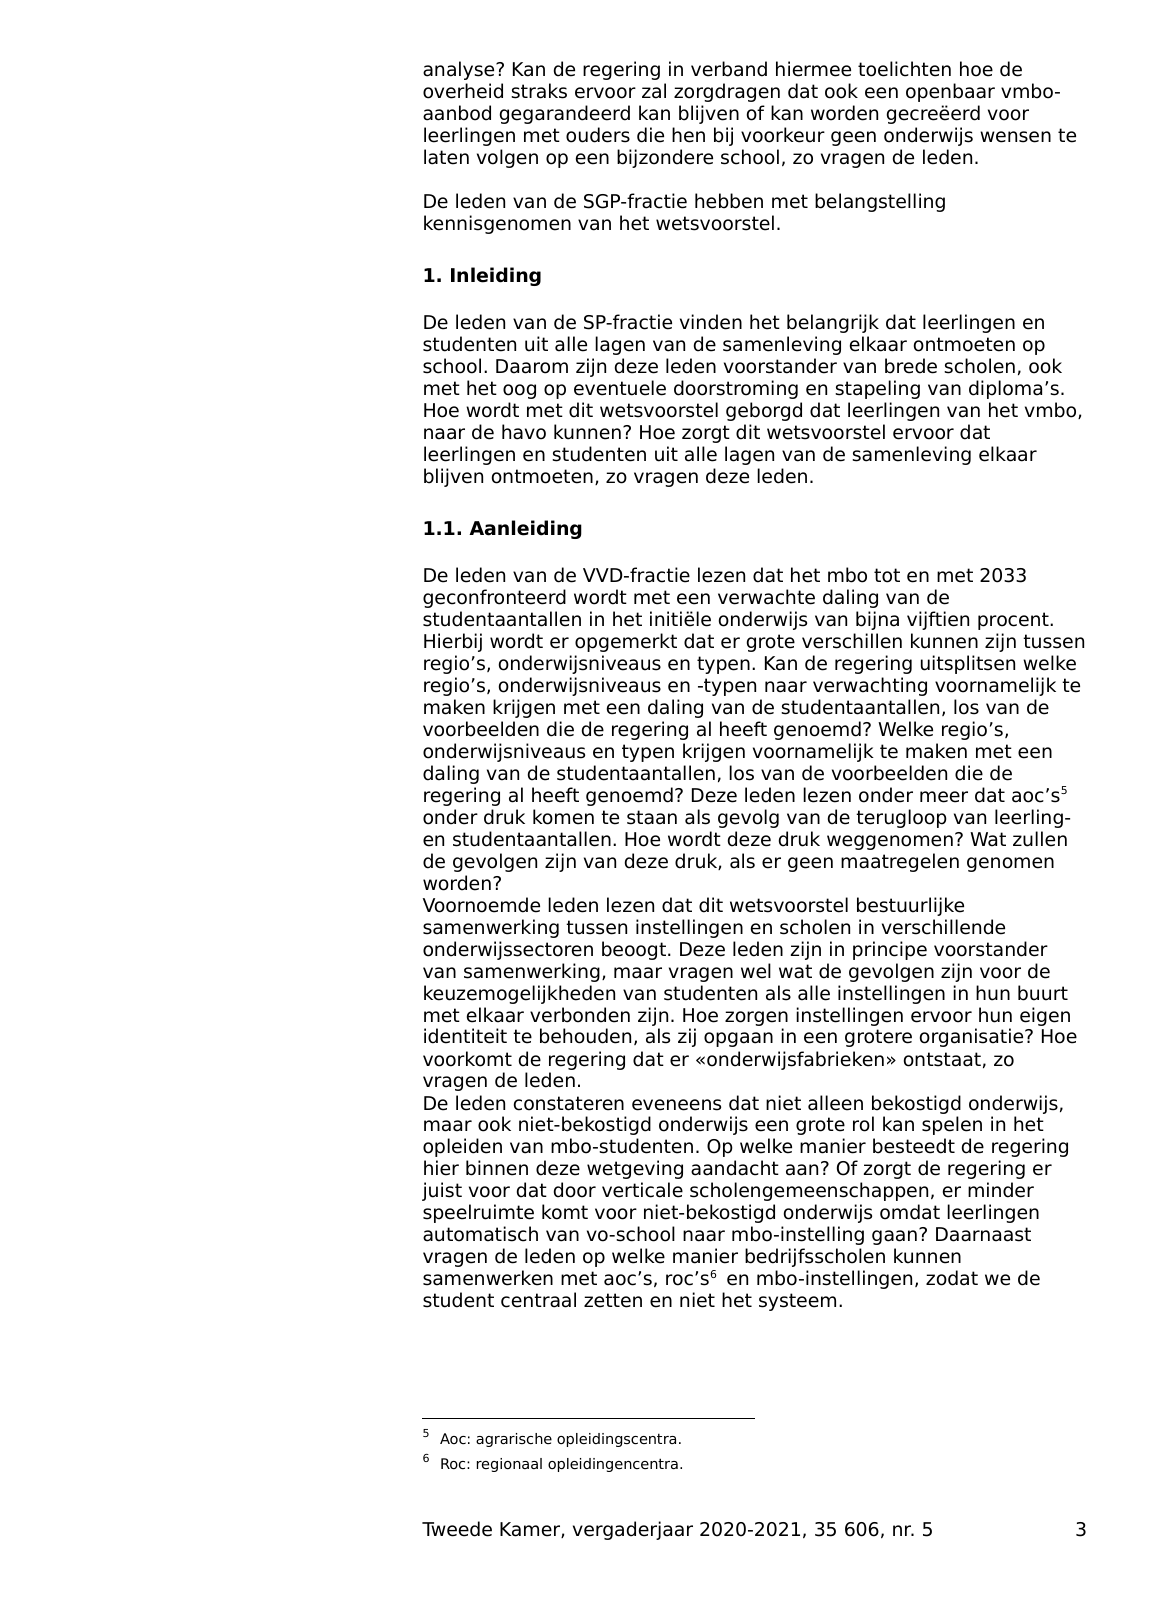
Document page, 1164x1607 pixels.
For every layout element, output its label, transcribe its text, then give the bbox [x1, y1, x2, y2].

text Roc: regionaal opleidingencentra. [422, 1452, 1087, 1474]
text De leden van de SP-fractie vinden het belangrijk dat leerlingen en studenten uit alle lagen van de samenleving elkaar ontmoeten op school. Daarom zijn deze leden voorstander van brede scholen, ook met het oog op eventuele doorstroming en stapeling van diploma’s. Hoe wordt met dit wetsvoorstel geborgd dat leerlingen van het vmbo, naar de havo kunnen? Hoe zorgt dit wetsvoorstel ervoor dat leerlingen en studenten uit alle lagen van de samenleving elkaar blijven ontmoeten, zo vragen deze leden. [422, 312, 1087, 488]
subtitle 1. Inleiding [422, 265, 1087, 287]
text Aoc: agrarische opleidingscentra. [422, 1427, 1087, 1449]
subtitle 1.1. Aanleiding [422, 518, 1087, 540]
text analyse? Kan de regering in verband hiermee toelichten hoe de overheid straks ervoor zal zorgdragen dat ook een openbaar vmbo-aanbod gegarandeerd kan blijven of kan worden gecreëerd voor leerlingen met ouders die hen bij voorkeur geen onderwijs wensen te laten volgen op een bijzondere school, zo vragen de leden. [422, 59, 1087, 169]
text De leden constateren eveneens dat niet alleen bekostigd onderwijs, maar ook niet-bekostigd onderwijs een grote rol kan spelen in het opleiden van mbo-studenten. Op welke manier besteedt de regering hier binnen deze wetgeving aandacht aan? Of zorgt de regering er juist voor dat door verticale scholengemeenschappen, er minder speelruimte komt voor niet-bekostigd onderwijs omdat leerlingen automatisch van vo-school naar mbo-instelling gaan? Daarnaast vragen de leden op welke manier bedrijfsscholen kunnen samenwerken met aoc’s, roc’s en mbo-instellingen, zodat we de student centraal zetten en niet het systeem. [422, 1092, 1087, 1312]
text Voornoemde leden lezen dat dit wetsvoorstel bestuurlijke samenwerking tussen instellingen en scholen in verschillende onderwijssectoren beoogt. Deze leden zijn in principe voorstander van samenwerking, maar vragen wel wat de gevolgen zijn voor de keuzemogelijkheden van studenten als alle instellingen in hun buurt met elkaar verbonden zijn. Hoe zorgen instellingen ervoor hun eigen identiteit te behouden, als zij opgaan in een grotere organisatie? Hoe voorkomt de regering dat er «onderwijsfabrieken» ontstaat, zo vragen de leden. [422, 894, 1087, 1092]
text De leden van de VVD-fractie lezen dat het mbo tot en met 2033 geconfronteerd wordt met een verwachte daling van de studentaantallen in het initiële onderwijs van bijna vijftien procent. Hierbij wordt er opgemerkt dat er grote verschillen kunnen zijn tussen regio’s, onderwijsniveaus en typen. Kan de regering uitsplitsen welke regio’s, onderwijsniveaus en -typen naar verwachting voornamelijk te maken krijgen met een daling van de studentaantallen, los van de voorbeelden die de regering al heeft genoemd? Welke regio’s, onderwijsniveaus en typen krijgen voornamelijk te maken met een daling van de studentaantallen, los van de voorbeelden die de regering al heeft genoemd? Deze leden lezen onder meer dat aoc’s onder druk komen te staan als gevolg van de terugloop van leerling- en studentaantallen. Hoe wordt deze druk weggenomen? Wat zullen de gevolgen zijn van deze druk, als er geen maatregelen genomen worden? [422, 565, 1087, 894]
text De leden van de SGP-fractie hebben met belangstelling kennisgenomen van het wetsvoorstel. [422, 191, 1087, 235]
